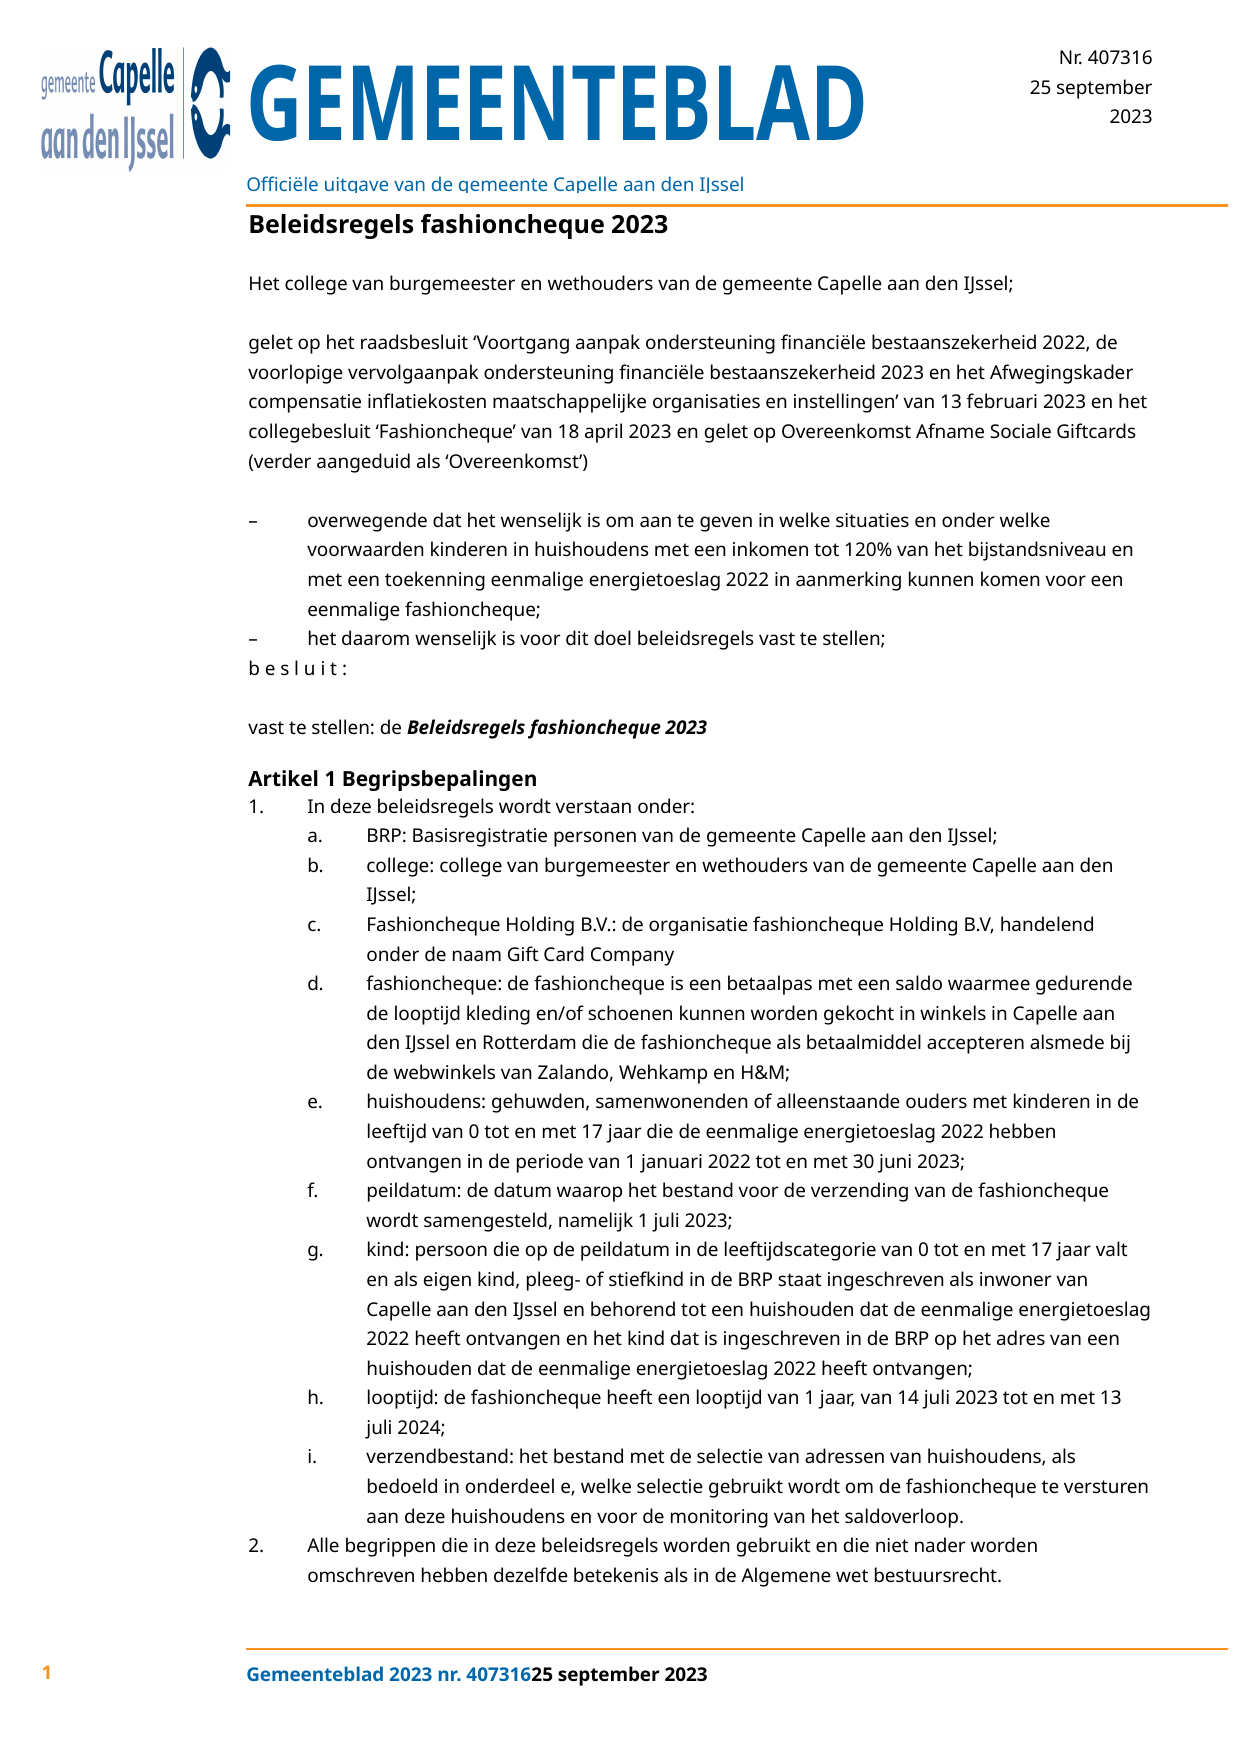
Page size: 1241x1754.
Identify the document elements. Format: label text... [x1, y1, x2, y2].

list BRP: Basisregistratie personen van de gemeente Capelle aan den IJssel; [307, 822, 1152, 848]
text b e s l u i t : [248, 655, 1152, 681]
list kind: persoon die op de peildatum in de leeftijdscategorie van 0 tot en met 17 jaar valt en als eigen kind, pleeg- of stiefkind in de BRP staat ingeschreven als inwoner van Capelle aan den IJssel en behorend tot een huishouden dat de eenmalige energietoeslag 2022 heeft ontvangen en het kind dat is ingeschreven in de BRP op het adres van een huishouden dat de eenmalige energietoeslag 2022 heeft ontvangen; [307, 1237, 1152, 1381]
list fashioncheque: de fashioncheque is een betaalpas met een saldo waarmee gedurende de looptijd kleding en/of schoenen kunnen worden gekocht in winkels in Capelle aan den IJssel en Rotterdam die de fashioncheque als betaalmiddel accepteren alsmede bij de webwinkels van Zalando, Wehkamp en H&M; [307, 970, 1152, 1085]
list het daarom wenselijk is voor dit doel beleidsregels vast te stellen; [248, 625, 1152, 651]
list Alle begrippen die in deze beleidsregels worden gebruikt en die niet nader worden omschreven hebben dezelfde betekenis als in de Algemene wet bestuursrecht. [248, 1532, 1152, 1588]
text Artikel 1 Begripsbepalingen [248, 764, 1152, 793]
text Het college van burgemeester en wethouders van de gemeente Capelle aan den IJssel; [248, 270, 1152, 296]
list looptijd: de fashioncheque heeft een looptijd van 1 jaar, van 14 juli 2023 tot en met 13 juli 2024; [307, 1384, 1152, 1440]
text vast te stellen: de Beleidsregels fashioncheque 2023 [248, 714, 1152, 740]
list peildatum: de datum waarop het bestand voor de verzending van de fashioncheque wordt samengesteld, namelijk 1 juli 2023; [307, 1177, 1152, 1233]
text gelet op het raadsbesluit ‘Voortgang aanpak ondersteuning financiële bestaanszekerheid 2022, de voorlopige vervolgaanpak ondersteuning financiële bestaanszekerheid 2023 en het Afwegingskader compensatie inflatiekosten maatschappelijke organisaties en instellingen’ van 13 februari 2023 en het collegebesluit ‘Fashioncheque’ van 18 april 2023 en gelet op Overeenkomst Afname Sociale Giftcards (verder aangeduid als ‘Overeenkomst’) [248, 329, 1152, 473]
list Fashioncheque Holding B.V.: de organisatie fashioncheque Holding B.V, handelend onder de naam Gift Card Company [307, 911, 1152, 967]
list In deze beleidsregels wordt verstaan onder: [248, 793, 1152, 819]
list verzendbestand: het bestand met de selectie van adressen van huishoudens, als bedoeld in onderdeel e, welke selectie gebruikt wordt om de fashioncheque te versturen aan deze huishoudens en voor de monitoring van het saldoverloop. [307, 1444, 1152, 1529]
list college: college van burgemeester en wethouders van de gemeente Capelle aan den IJssel; [307, 852, 1152, 907]
picture [41, 47, 231, 172]
list overwegende dat het wenselijk is om aan te geven in welke situaties en onder welke voorwaarden kinderen in huishoudens met een inkomen tot 120% van het bijstandsniveau en met een toekenning eenmalige energietoeslag 2022 in aanmerking kunnen komen voor een eenmalige fashioncheque; [248, 507, 1152, 621]
text Beleidsregels fashioncheque 2023 [248, 207, 1152, 241]
list huishoudens: gehuwden, samenwonenden of alleenstaande ouders met kinderen in de leeftijd van 0 tot en met 17 jaar die de eenmalige energietoeslag 2022 hebben ontvangen in de periode van 1 januari 2022 tot en met 30 juni 2023; [307, 1089, 1152, 1174]
